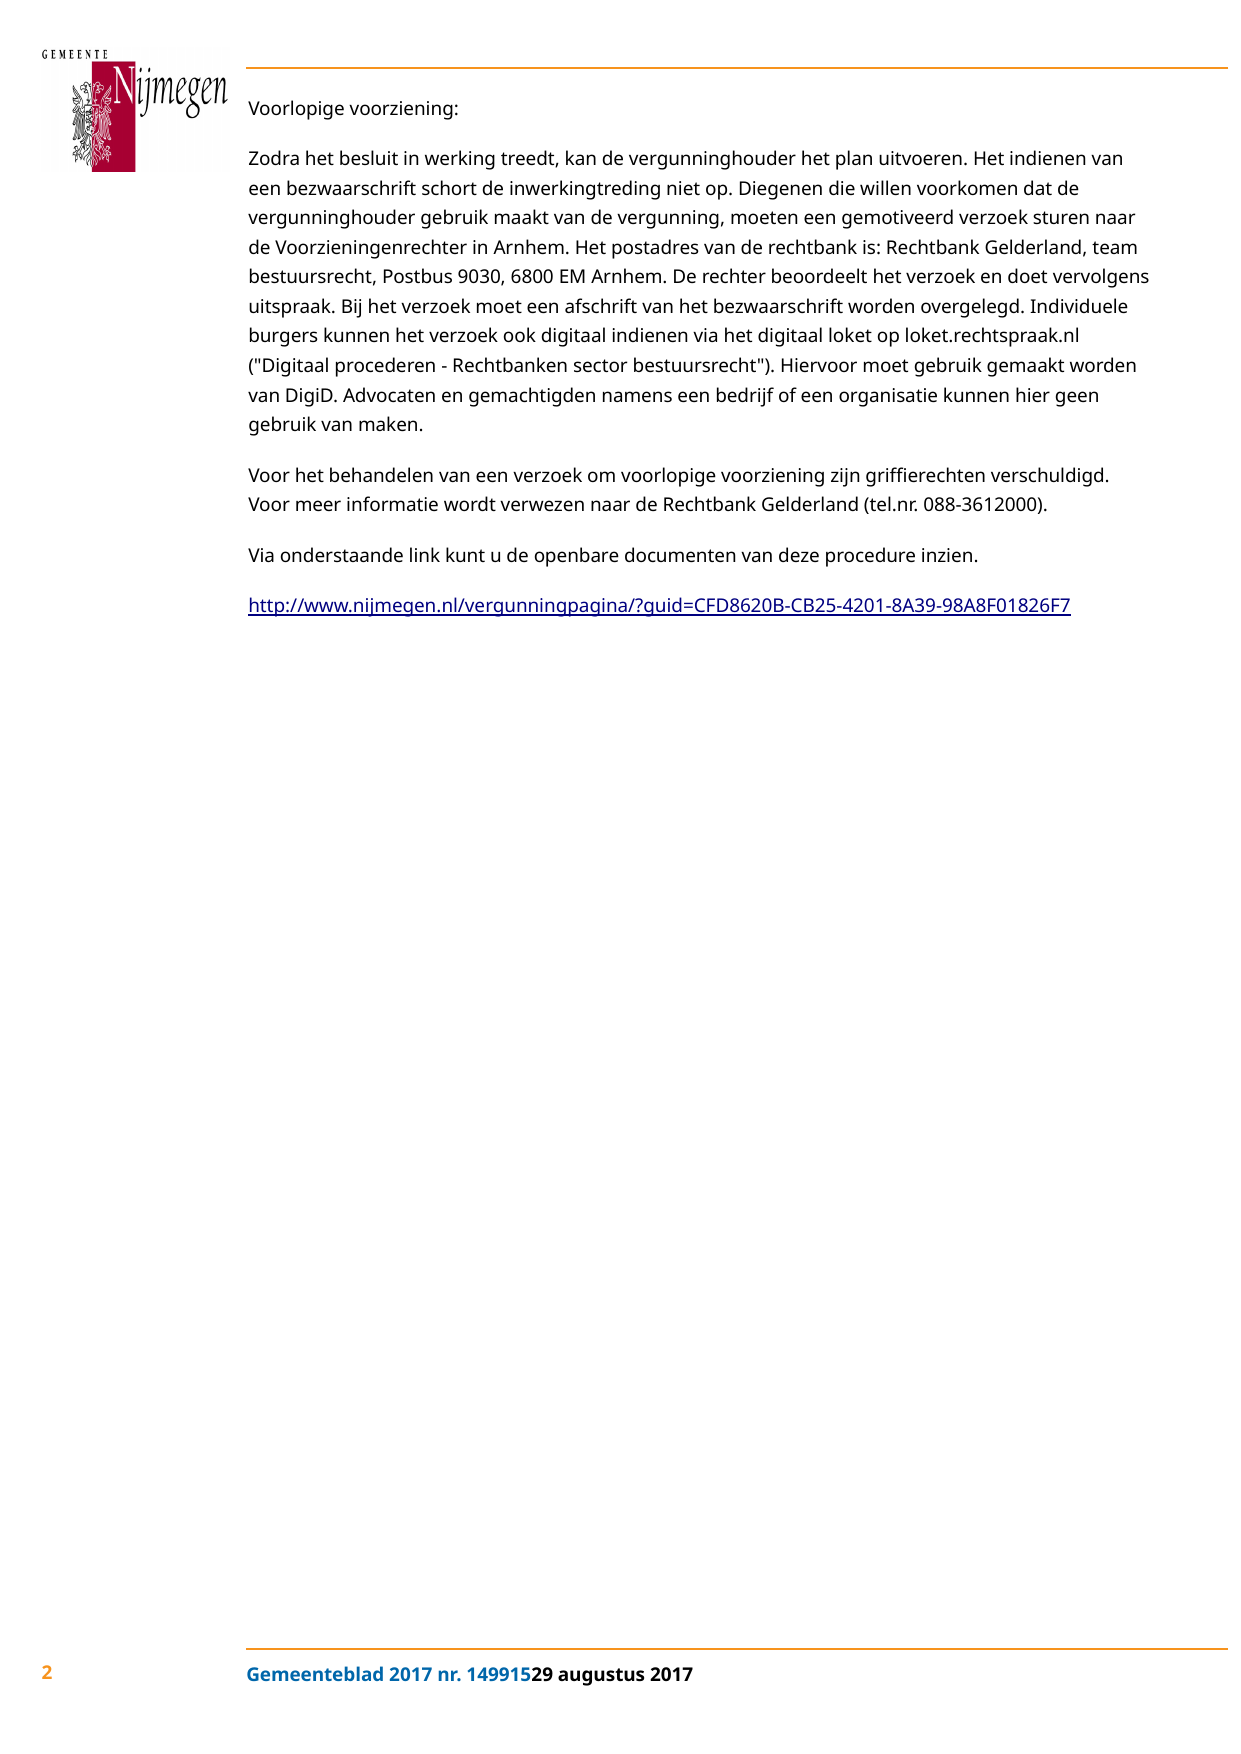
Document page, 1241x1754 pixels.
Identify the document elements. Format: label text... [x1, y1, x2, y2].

text http://www.nijmegen.nl/vergunningpagina/?guid=CFD8620B-CB25-4201-8A39-98A8F01826F7 [248, 592, 1152, 618]
text Voor het behandelen van een verzoek om voorlopige voorziening zijn griffierechten verschuldigd. Voor meer informatie wordt verwezen naar de Rechtbank Gelderland (tel.nr. 088-3612000). [248, 462, 1152, 517]
text Zodra het besluit in werking treedt, kan de vergunninghouder het plan uitvoeren. Het indienen van een bezwaarschrift schort de inwerkingtreding niet op. Diegenen die willen voorkomen dat de vergunninghouder gebruik maakt van de vergunning, moeten een gemotiveerd verzoek sturen naar de Voorzieningenrechter in Arnhem. Het postadres van de rechtbank is: Rechtbank Gelderland, team bestuursrecht, Postbus 9030, 6800 EM Arnhem. De rechter beoordeelt het verzoek en doet vervolgens uitspraak. Bij het verzoek moet een afschrift van het bezwaarschrift worden overgelegd. Individuele burgers kunnen het verzoek ook digitaal indienen via het digitaal loket op loket.rechtspraak.nl ("Digitaal procederen - Rechtbanken sector bestuursrecht"). Hiervoor moet gebruik gemaakt worden van DigiD. Advocaten en gemachtigden namens een bedrijf of een organisatie kunnen hier geen gebruik van maken. [248, 145, 1152, 437]
text Via onderstaande link kunt u de openbare documenten van deze procedure inzien. [248, 542, 1152, 568]
text Voorlopige voorziening: [248, 95, 1152, 121]
picture [41, 47, 231, 172]
